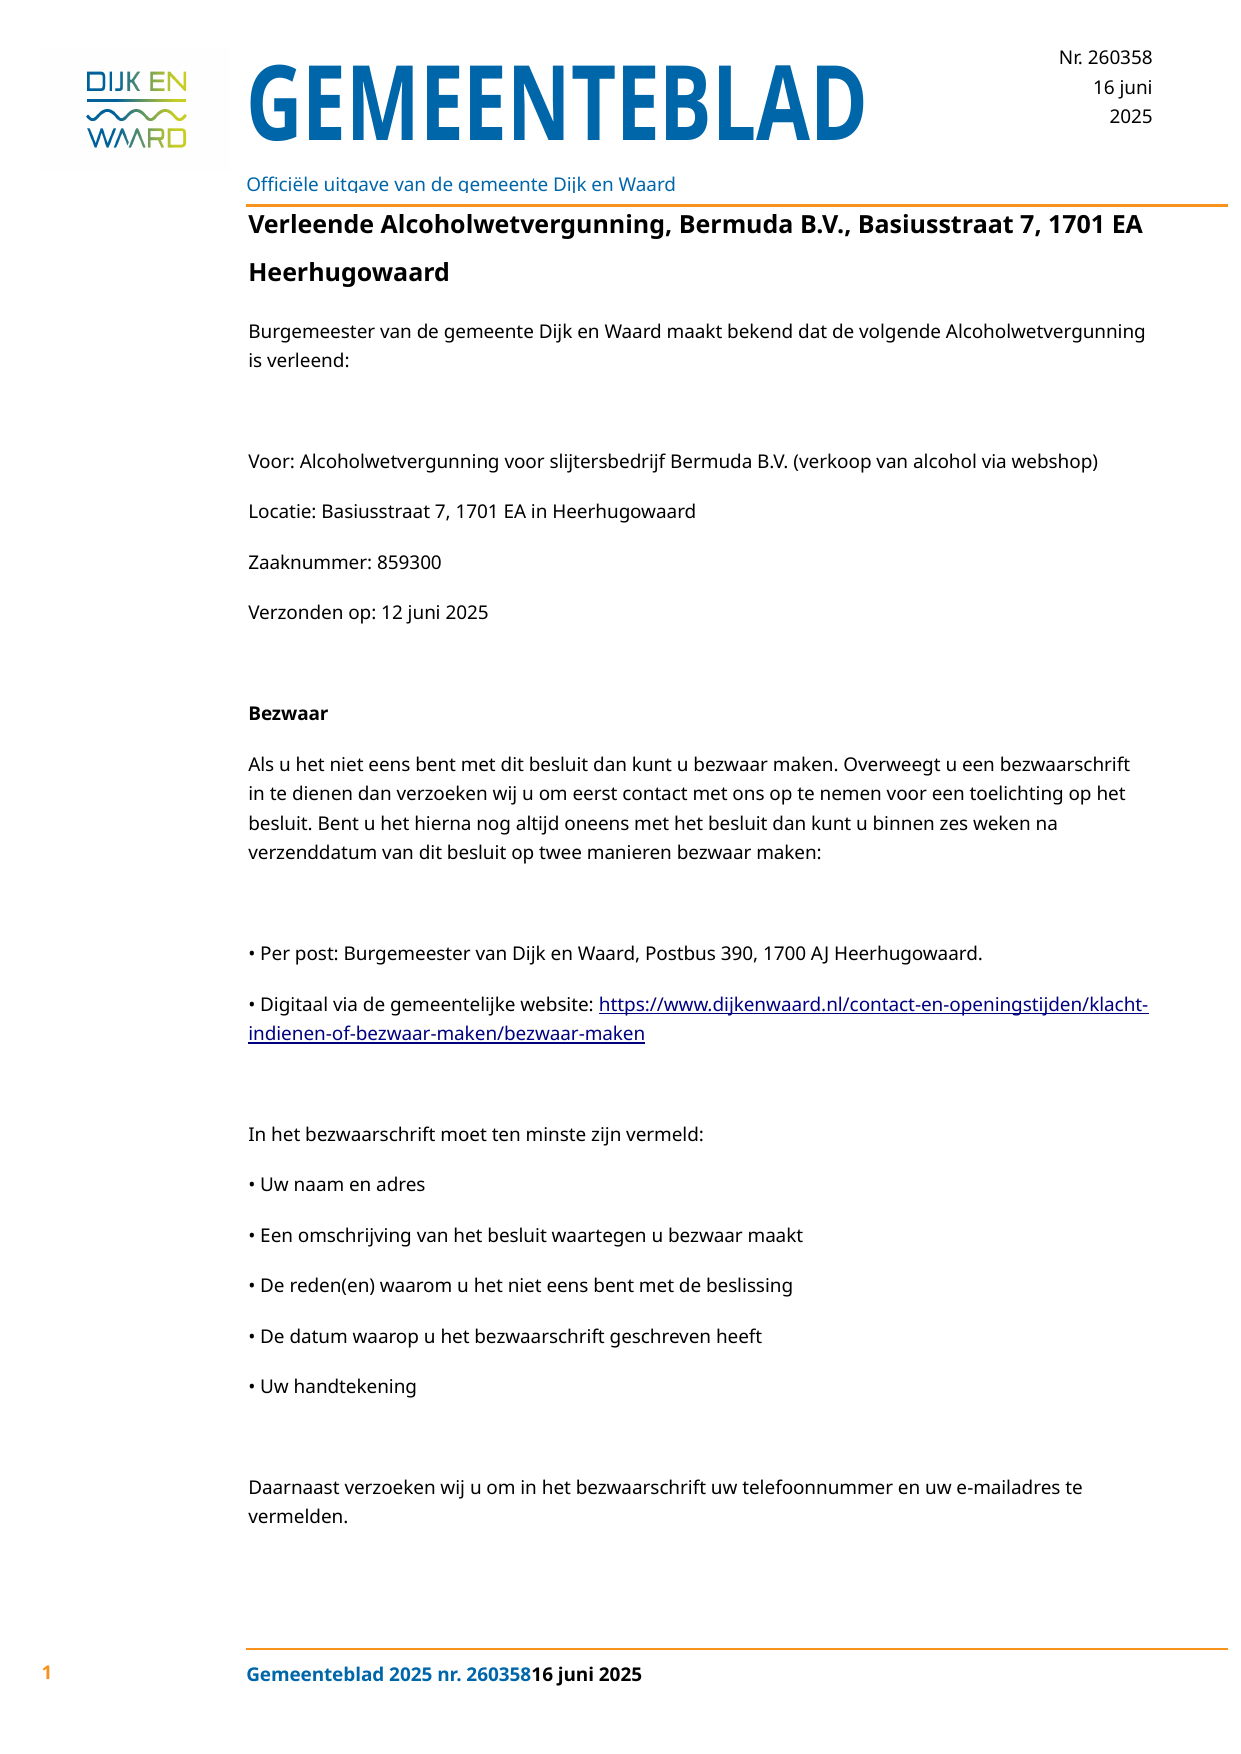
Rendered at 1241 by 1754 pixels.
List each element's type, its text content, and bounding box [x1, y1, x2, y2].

text • Een omschrijving van het besluit waartegen u bezwaar maakt [248, 1222, 1152, 1248]
text • Uw naam en adres [248, 1172, 1152, 1197]
picture [41, 47, 231, 172]
text Verleende Alcoholwetvergunning, Bermuda B.V., Basiusstraat 7, 1701 EA Heerhugowaard [248, 207, 1152, 288]
text Als u het niet eens bent met dit besluit dan kunt u bezwaar maken. Overweegt u een bezwaarschrift in te dienen dan verzoeken wij u om eerst contact met ons op te nemen voor een toelichting op het besluit. Bent u het hierna nog altijd oneens met het besluit dan kunt u binnen zes weken na verzenddatum van dit besluit op twee manieren bezwaar maken: [248, 751, 1152, 865]
text • De reden(en) waarom u het niet eens bent met de beslissing [248, 1272, 1152, 1298]
text Burgemeester van de gemeente Dijk en Waard maakt bekend dat de volgende Alcoholwetvergunning is verleend: [248, 318, 1152, 373]
text • Per post: Burgemeester van Dijk en Waard, Postbus 390, 1700 AJ Heerhugowaard. [248, 940, 1152, 966]
text Zaaknummer: 859300 [248, 549, 1152, 575]
text • De datum waarop u het bezwaarschrift geschreven heeft [248, 1323, 1152, 1349]
text Voor: Alcoholwetvergunning voor slijtersbedrijf Bermuda B.V. (verkoop van alcohol via webshop) [248, 448, 1152, 474]
text In het bezwaarschrift moet ten minste zijn vermeld: [248, 1121, 1152, 1147]
text Bezwaar [248, 700, 1152, 726]
text Locatie: Basiusstraat 7, 1701 EA in Heerhugowaard [248, 499, 1152, 524]
text Verzonden op: 12 juni 2025 [248, 599, 1152, 625]
text • Uw handtekening [248, 1373, 1152, 1399]
text Daarnaast verzoeken wij u om in het bezwaarschrift uw telefoonnummer en uw e-mailadres te vermelden. [248, 1474, 1152, 1529]
text • Digitaal via de gemeentelijke website: https://www.dijkenwaard.nl/contact-en-openingstijden/klacht-indienen-of-bezwaar-maken/bezwaar-maken [248, 991, 1152, 1046]
